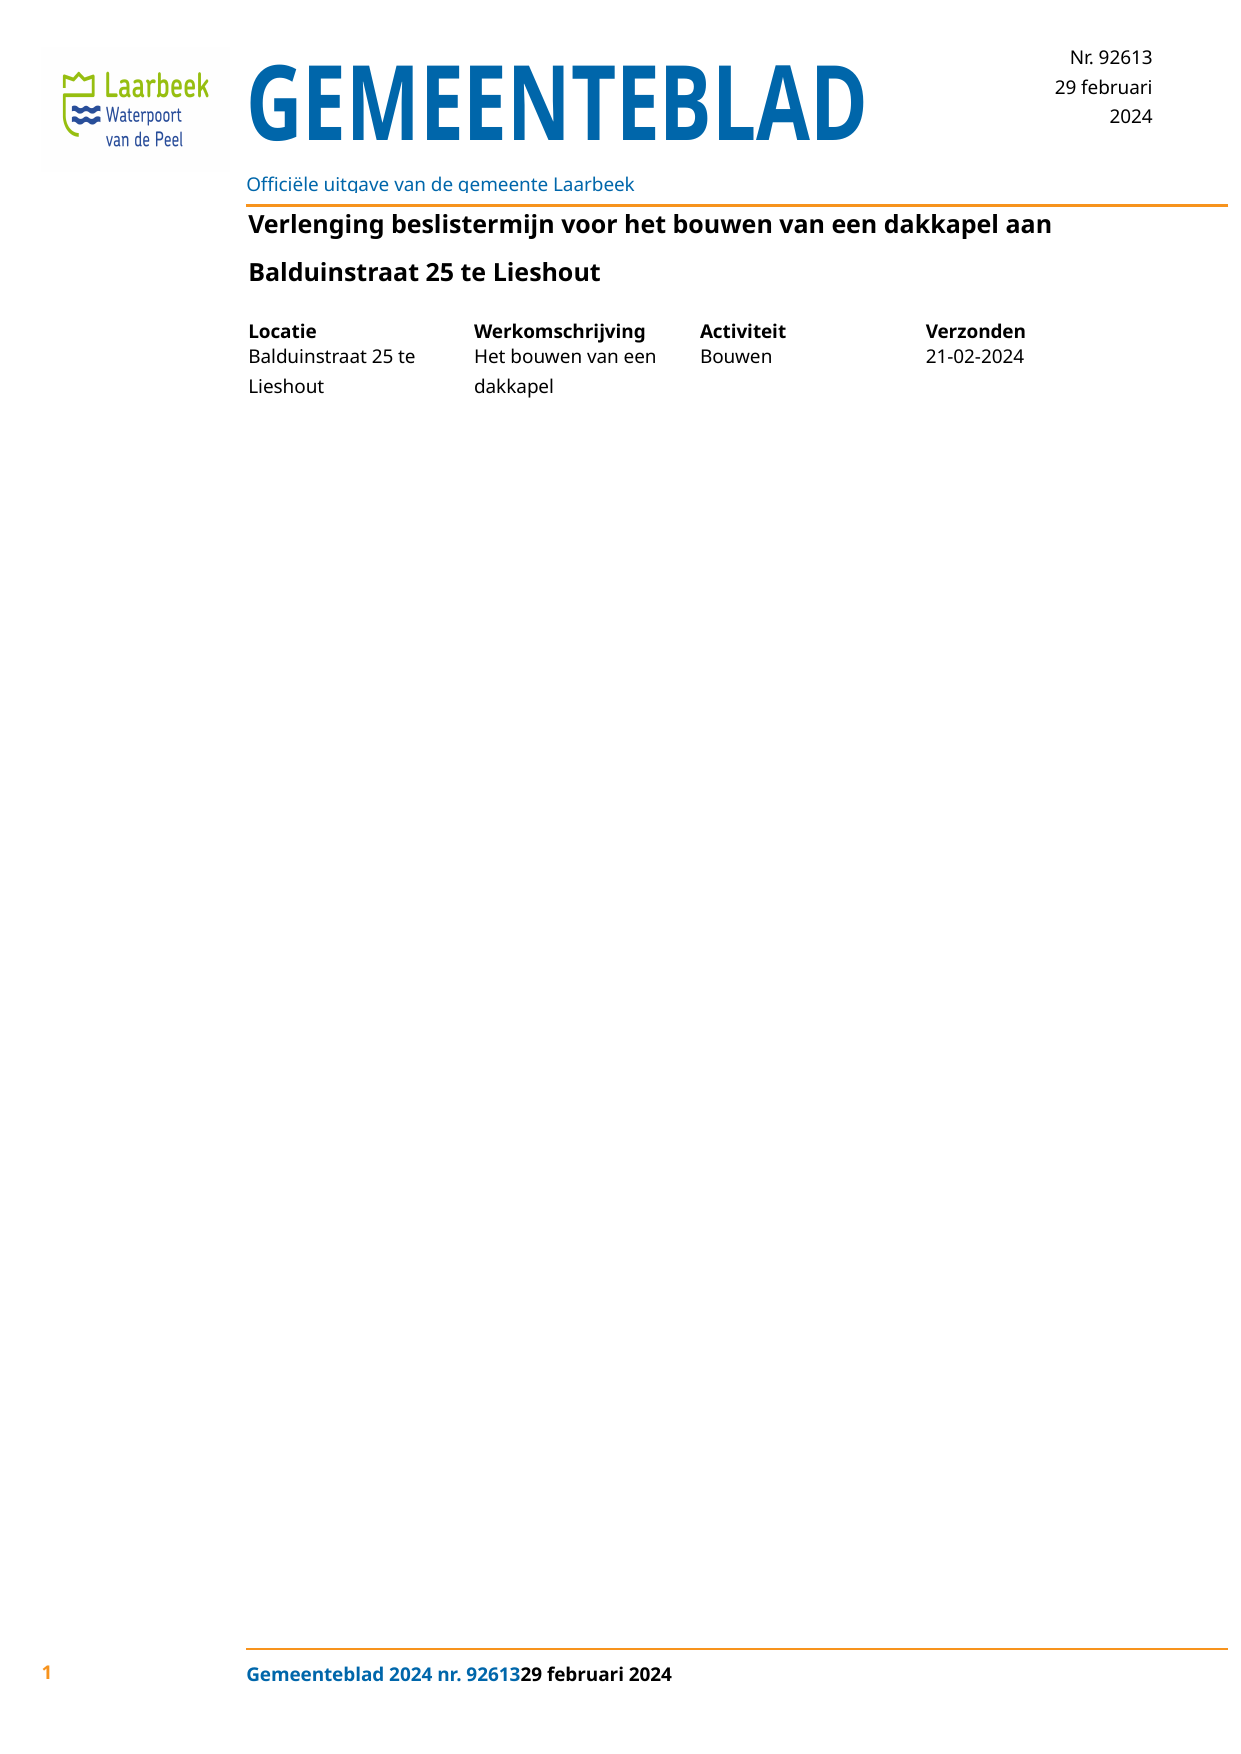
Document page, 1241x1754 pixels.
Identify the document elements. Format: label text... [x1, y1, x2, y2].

text Verlenging beslistermijn voor het bouwen van een dakkapel aan Balduinstraat 25 te Lieshout [248, 207, 1152, 288]
table_cell 21-02-2024 [926, 344, 1152, 399]
table_cell Het bouwen van een dakkapel [474, 344, 700, 399]
table_header Werkomschrijving [474, 318, 700, 344]
table_header Activiteit [700, 318, 926, 344]
table_cell Balduinstraat 25 te Lieshout [248, 344, 474, 399]
table_cell Bouwen [700, 344, 926, 399]
table_header Verzonden [926, 318, 1152, 344]
picture [41, 47, 231, 172]
table_header Locatie [248, 318, 474, 344]
